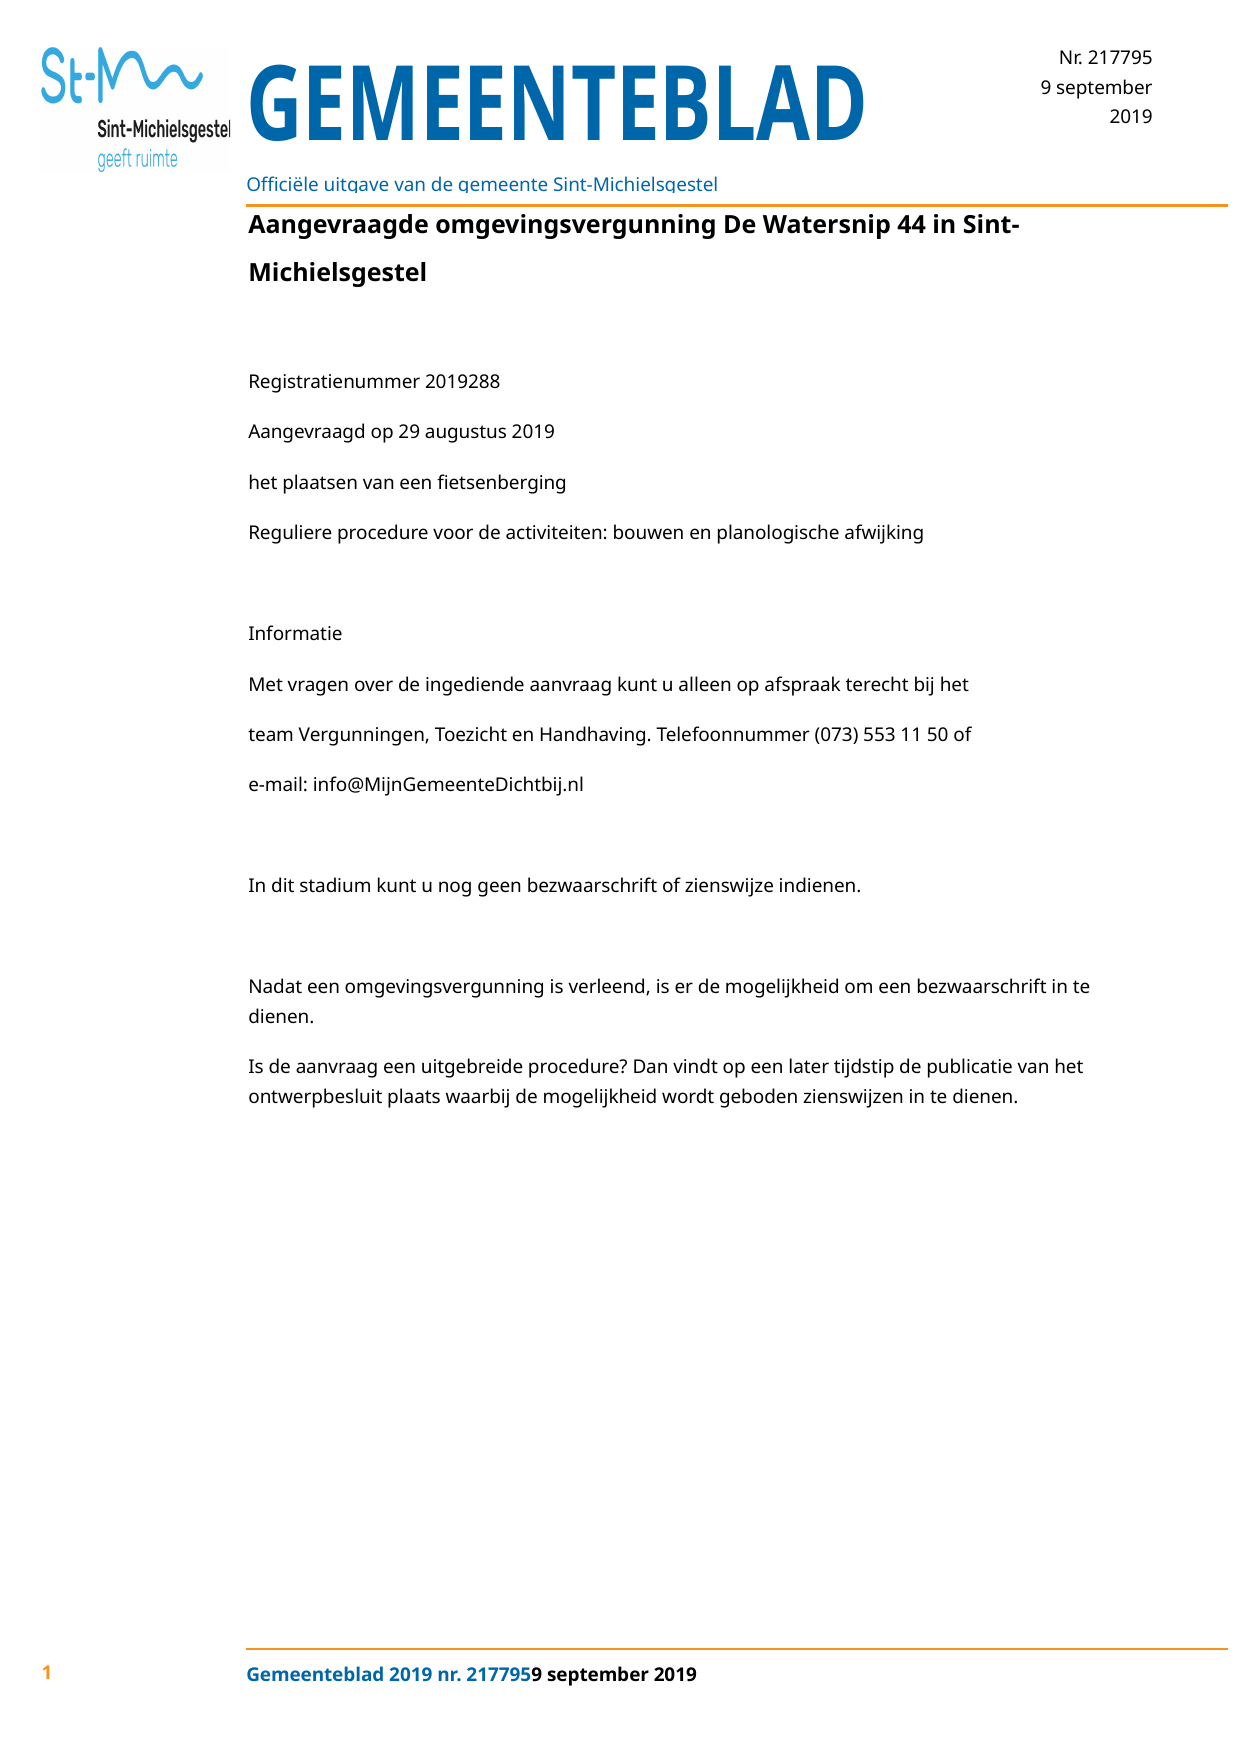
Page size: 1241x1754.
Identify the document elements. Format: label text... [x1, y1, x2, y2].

text e-mail: info@MijnGemeenteDichtbij.nl [248, 772, 1152, 797]
text Aangevraagd op 29 augustus 2019 [248, 419, 1152, 444]
text Informatie [248, 620, 1152, 646]
text Aangevraagde omgevingsvergunning De Watersnip 44 in Sint-Michielsgestel [248, 207, 1152, 288]
text het plaatsen van een fietsenberging [248, 469, 1152, 495]
text In dit stadium kunt u nog geen bezwaarschrift of zienswijze indienen. [248, 872, 1152, 898]
text team Vergunningen, Toezicht en Handhaving. Telefoonnummer (073) 553 11 50 of [248, 721, 1152, 747]
text Nadat een omgevingsvergunning is verleend, is er de mogelijkheid om een bezwaarschrift in te dienen. [248, 973, 1152, 1029]
text Is de aanvraag een uitgebreide procedure? Dan vindt op een later tijdstip de publicatie van het ontwerpbesluit plaats waarbij de mogelijkheid wordt geboden zienswijzen in te dienen. [248, 1053, 1152, 1109]
text Registratienummer 2019288 [248, 368, 1152, 394]
picture [41, 47, 231, 172]
text Reguliere procedure voor de activiteiten: bouwen en planologische afwijking [248, 519, 1152, 545]
text Met vragen over de ingediende aanvraag kunt u alleen op afspraak terecht bij het [248, 671, 1152, 697]
